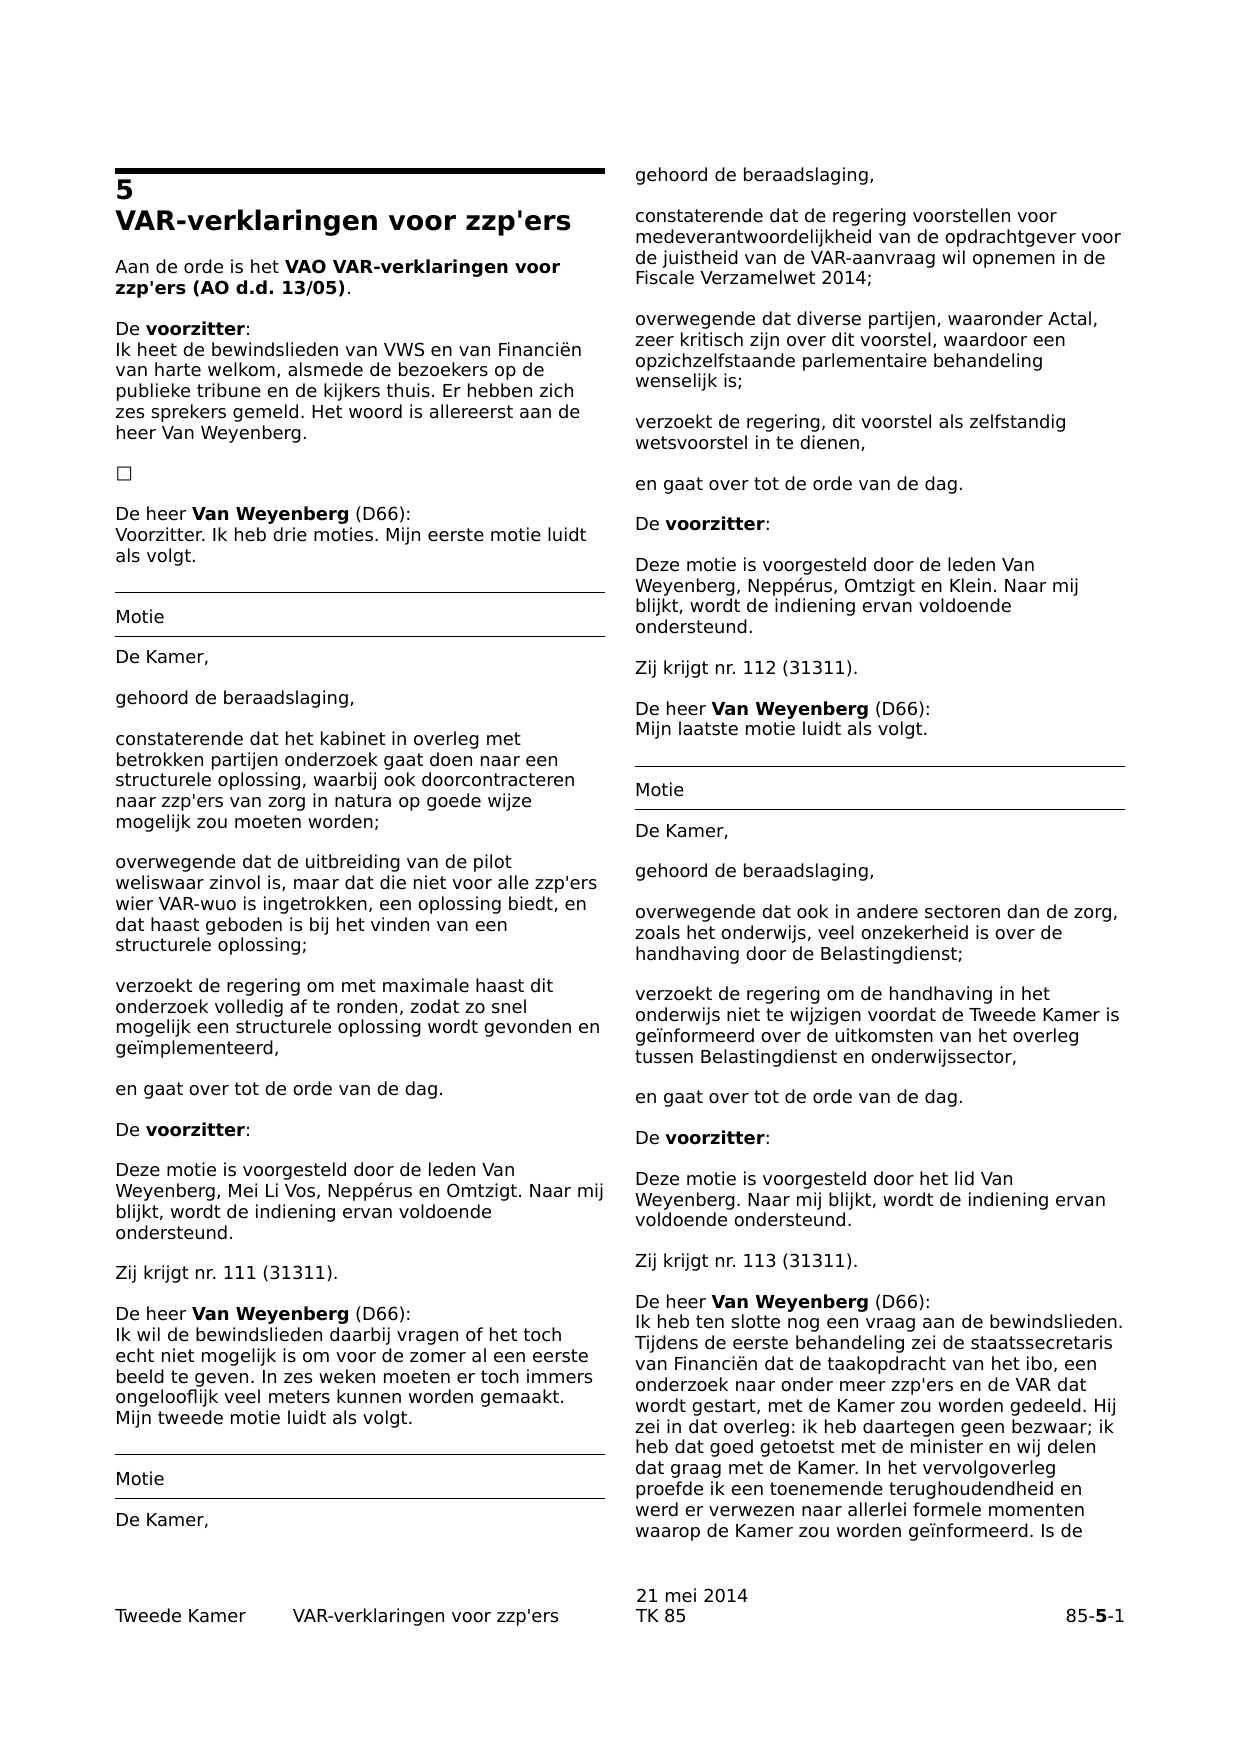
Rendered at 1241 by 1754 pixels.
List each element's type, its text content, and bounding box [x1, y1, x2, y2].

text verzoekt de regering, dit voorstel als zelfstandig wetsvoorstel in te dienen, [635, 412, 1125, 453]
text De heer Van Weyenberg (D66): [115, 504, 605, 525]
text verzoekt de regering om de handhaving in het onderwijs niet te wijzigen voordat de Tweede Kamer is geïnformeerd over de uitkomsten van het overleg tussen Belastingdienst en onderwijssector, [635, 984, 1125, 1067]
text overwegende dat de uitbreiding van de pilot weliswaar zinvol is, maar dat die niet voor alle zzp'ers wier VAR-wuo is ingetrokken, een oplossing biedt, en dat haast geboden is bij het vinden van een structurele oplossing; [115, 852, 605, 956]
text De heer Van Weyenberg (D66): [115, 1304, 605, 1325]
text De Kamer, [115, 1509, 605, 1530]
text De heer Van Weyenberg (D66): [635, 1292, 1125, 1312]
text De voorzitter: [635, 1128, 1125, 1149]
text Voorzitter. Ik heb drie moties. Mijn eerste motie luidt als volgt. [115, 525, 605, 567]
text overwegende dat ook in andere sectoren dan de zorg, zoals het onderwijs, veel onzekerheid is over de handhaving door de Belastingdienst; [635, 902, 1125, 964]
text Motie [115, 606, 605, 627]
text Zij krijgt nr. 111 (31311). [115, 1263, 605, 1284]
text verzoekt de regering om met maximale haast dit onderzoek volledig af te ronden, zodat zo snel mogelijk een structurele oplossing wordt gevonden en geïmplementeerd, [115, 976, 605, 1059]
text De voorzitter: [115, 1119, 605, 1140]
text en gaat over tot de orde van de dag. [635, 1087, 1125, 1108]
text gehoord de beraadslaging, [635, 165, 1125, 186]
text constaterende dat het kabinet in overleg met betrokken partijen onderzoek gaat doen naar een structurele oplossing, waarbij ook doorcontracteren naar zzp'ers van zorg in natura op goede wijze mogelijk zou moeten worden; [115, 729, 605, 832]
title 5 VAR-verklaringen voor zzp'ers [115, 174, 605, 237]
text De Kamer, [635, 821, 1125, 841]
text overwegende dat diverse partijen, waaronder Actal, zeer kritisch zijn over dit voorstel, waardoor een opzichzelfstaande parlementaire behandeling wenselijk is; [635, 309, 1125, 392]
text Motie [635, 780, 1125, 801]
text Mijn laatste motie luidt als volgt. [635, 719, 1125, 740]
text Mijn tweede motie luidt als volgt. [115, 1408, 605, 1429]
text gehoord de beraadslaging, [115, 688, 605, 709]
text Ik wil de bewindslieden daarbij vragen of het toch echt niet mogelijk is om voor de zomer al een eerste beeld te geven. In zes weken moeten er toch immers ongelooflijk veel meters kunnen worden gemaakt. [115, 1325, 605, 1408]
text ⬜ [115, 463, 605, 484]
text De Kamer, [115, 647, 605, 668]
text Ik heb ten slotte nog een vraag aan de bewindslieden. Tijdens de eerste behandeling zei de staatssecretaris van Financiën dat de taakopdracht van het ibo, een onderzoek naar onder meer zzp'ers en de VAR dat wordt gestart, met de Kamer zou worden gedeeld. Hij zei in dat overleg: ik heb daartegen geen bezwaar; ik heb dat goed getoetst met de minister en wij delen dat graag met de Kamer. In het vervolgoverleg proefde ik een toenemende terughoudendheid en werd er verwezen naar allerlei formele momenten waarop de Kamer zou worden geïnformeerd. Is de [635, 1312, 1125, 1541]
text gehoord de beraadslaging, [635, 861, 1125, 882]
text Zij krijgt nr. 112 (31311). [635, 658, 1125, 678]
text Deze motie is voorgesteld door de leden Van Weyenberg, Neppérus, Omtzigt en Klein. Naar mij blijkt, wordt de indiening ervan voldoende ondersteund. [635, 555, 1125, 638]
text De voorzitter: [635, 514, 1125, 535]
text Motie [115, 1469, 605, 1489]
text De heer Van Weyenberg (D66): [635, 698, 1125, 719]
text Ik heet de bewindslieden van VWS en van Financiën van harte welkom, alsmede de bezoekers op de publieke tribune en de kijkers thuis. Er hebben zich zes sprekers gemeld. Het woord is allereerst aan de heer Van Weyenberg. [115, 339, 605, 443]
text Aan de orde is het VAO VAR-verklaringen voor zzp'ers (AO d.d. 13/05). [115, 257, 605, 298]
text constaterende dat de regering voorstellen voor medeverantwoordelijkheid van de opdrachtgever voor de juistheid van de VAR-aanvraag wil opnemen in de Fiscale Verzamelwet 2014; [635, 206, 1125, 289]
text Deze motie is voorgesteld door de leden Van Weyenberg, Mei Li Vos, Neppérus en Omtzigt. Naar mij blijkt, wordt de indiening ervan voldoende ondersteund. [115, 1160, 605, 1243]
text Deze motie is voorgesteld door het lid Van Weyenberg. Naar mij blijkt, wordt de indiening ervan voldoende ondersteund. [635, 1169, 1125, 1231]
text en gaat over tot de orde van de dag. [115, 1079, 605, 1099]
text Zij krijgt nr. 113 (31311). [635, 1251, 1125, 1272]
text De voorzitter: [115, 318, 605, 339]
text en gaat over tot de orde van de dag. [635, 473, 1125, 494]
